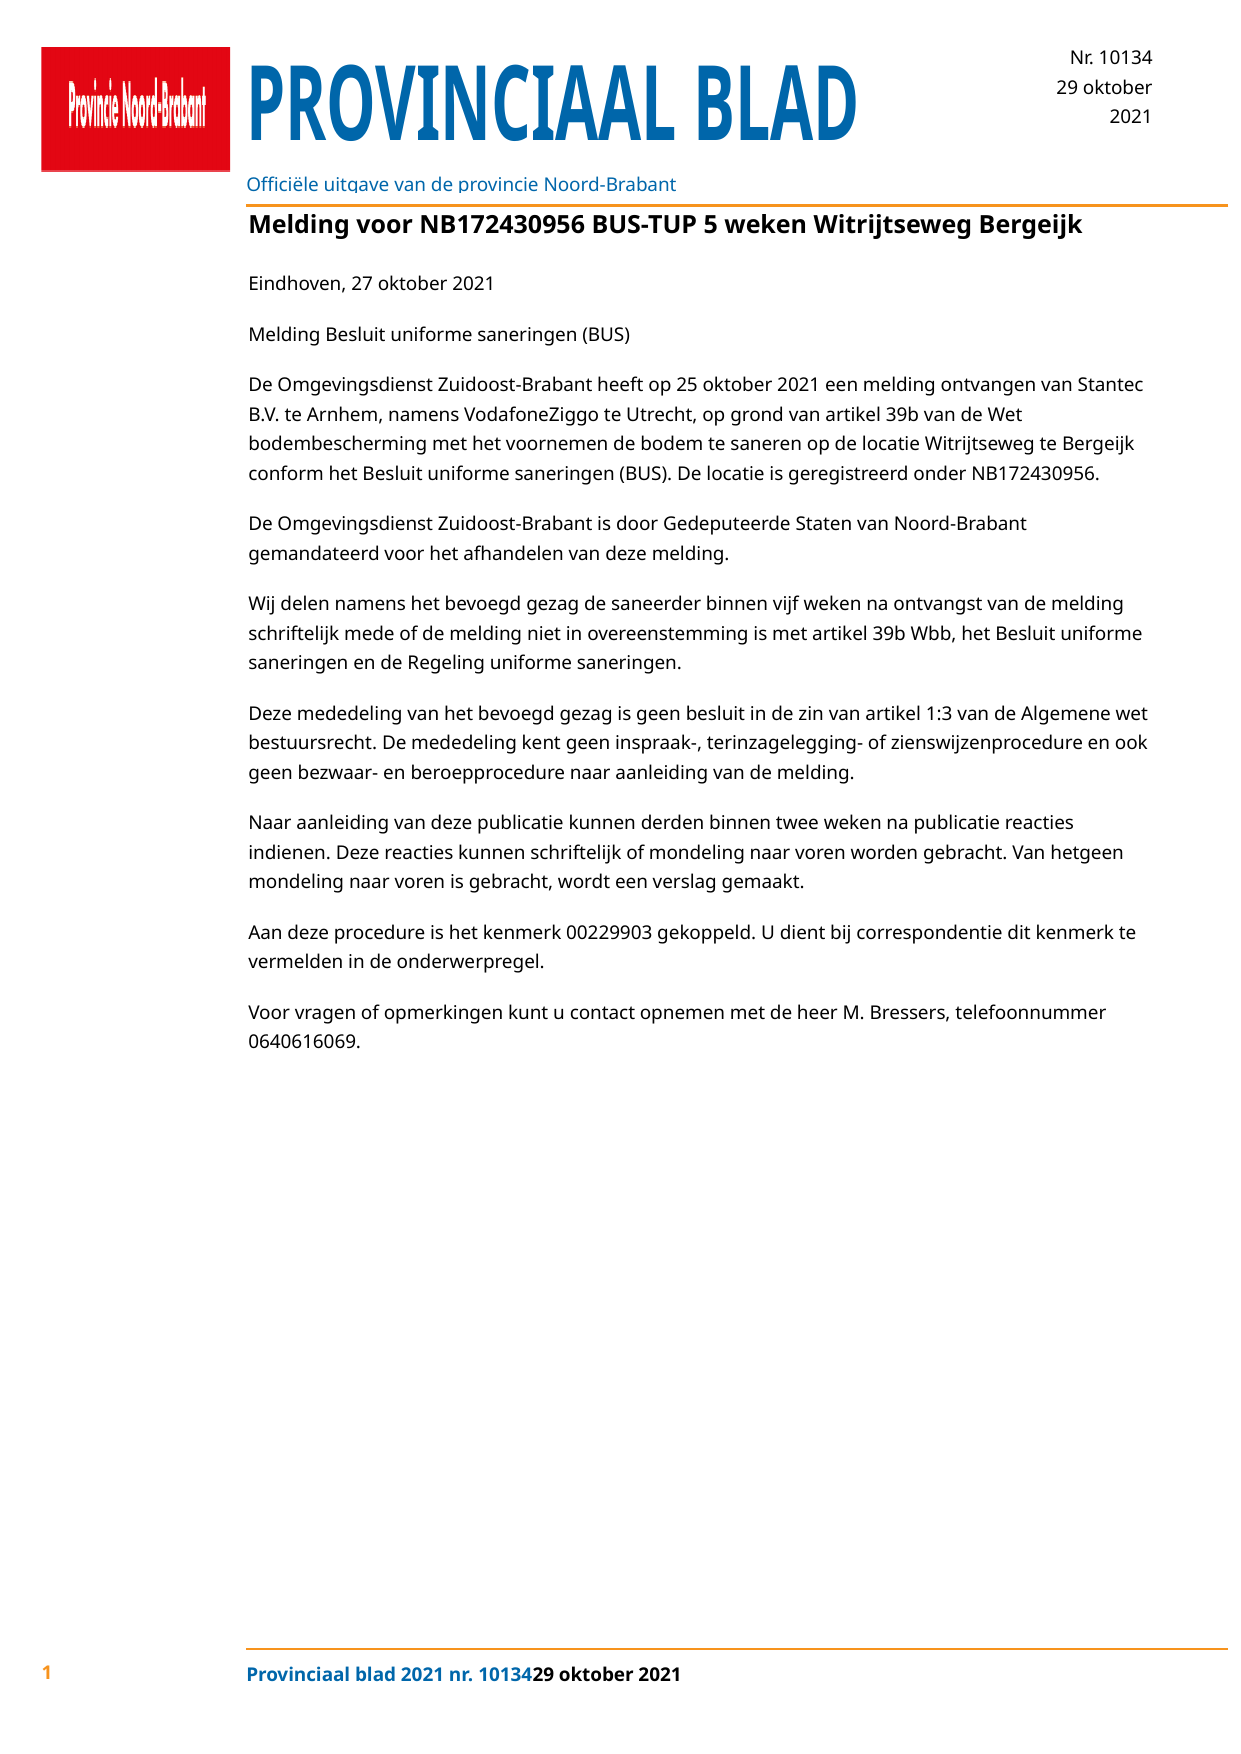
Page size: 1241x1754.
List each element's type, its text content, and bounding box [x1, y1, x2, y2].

text Melding Besluit uniforme saneringen (BUS) [248, 321, 1152, 346]
text Eindhoven, 27 oktober 2021 [248, 270, 1152, 296]
text Melding voor NB172430956 BUS-TUP 5 weken Witrijtseweg Bergeijk [248, 207, 1152, 241]
picture [41, 47, 231, 172]
text Naar aanleiding van deze publicatie kunnen derden binnen twee weken na publicatie reacties indienen. Deze reacties kunnen schriftelijk of mondeling naar voren worden gebracht. Van hetgeen mondeling naar voren is gebracht, wordt een verslag gemaakt. [248, 809, 1152, 894]
text Wij delen namens het bevoegd gezag de saneerder binnen vijf weken na ontvangst van de melding schriftelijk mede of de melding niet in overeenstemming is met artikel 39b Wbb, het Besluit uniforme saneringen en de Regeling uniforme saneringen. [248, 590, 1152, 675]
text Voor vragen of opmerkingen kunt u contact opnemen met de heer M. Bressers, telefoonnummer 0640616069. [248, 999, 1152, 1054]
text Aan deze procedure is het kenmerk 00229903 gekoppeld. U dient bij correspondentie dit kenmerk te vermelden in de onderwerpregel. [248, 919, 1152, 974]
text De Omgevingsdienst Zuidoost-Brabant heeft op 25 oktober 2021 een melding ontvangen van Stantec B.V. te Arnhem, namens VodafoneZiggo te Utrecht, op grond van artikel 39b van de Wet bodembescherming met het voornemen de bodem te saneren op de locatie Witrijtseweg te Bergeijk conform het Besluit uniforme saneringen (BUS). De locatie is geregistreerd onder NB172430956. [248, 371, 1152, 486]
text De Omgevingsdienst Zuidoost-Brabant is door Gedeputeerde Staten van Noord-Brabant gemandateerd voor het afhandelen van deze melding. [248, 510, 1152, 566]
text Deze mededeling van het bevoegd gezag is geen besluit in de zin van artikel 1:3 van de Algemene wet bestuursrecht. De mededeling kent geen inspraak-, terinzagelegging- of zienswijzenprocedure en ook geen bezwaar- en beroepprocedure naar aanleiding van de melding. [248, 700, 1152, 785]
